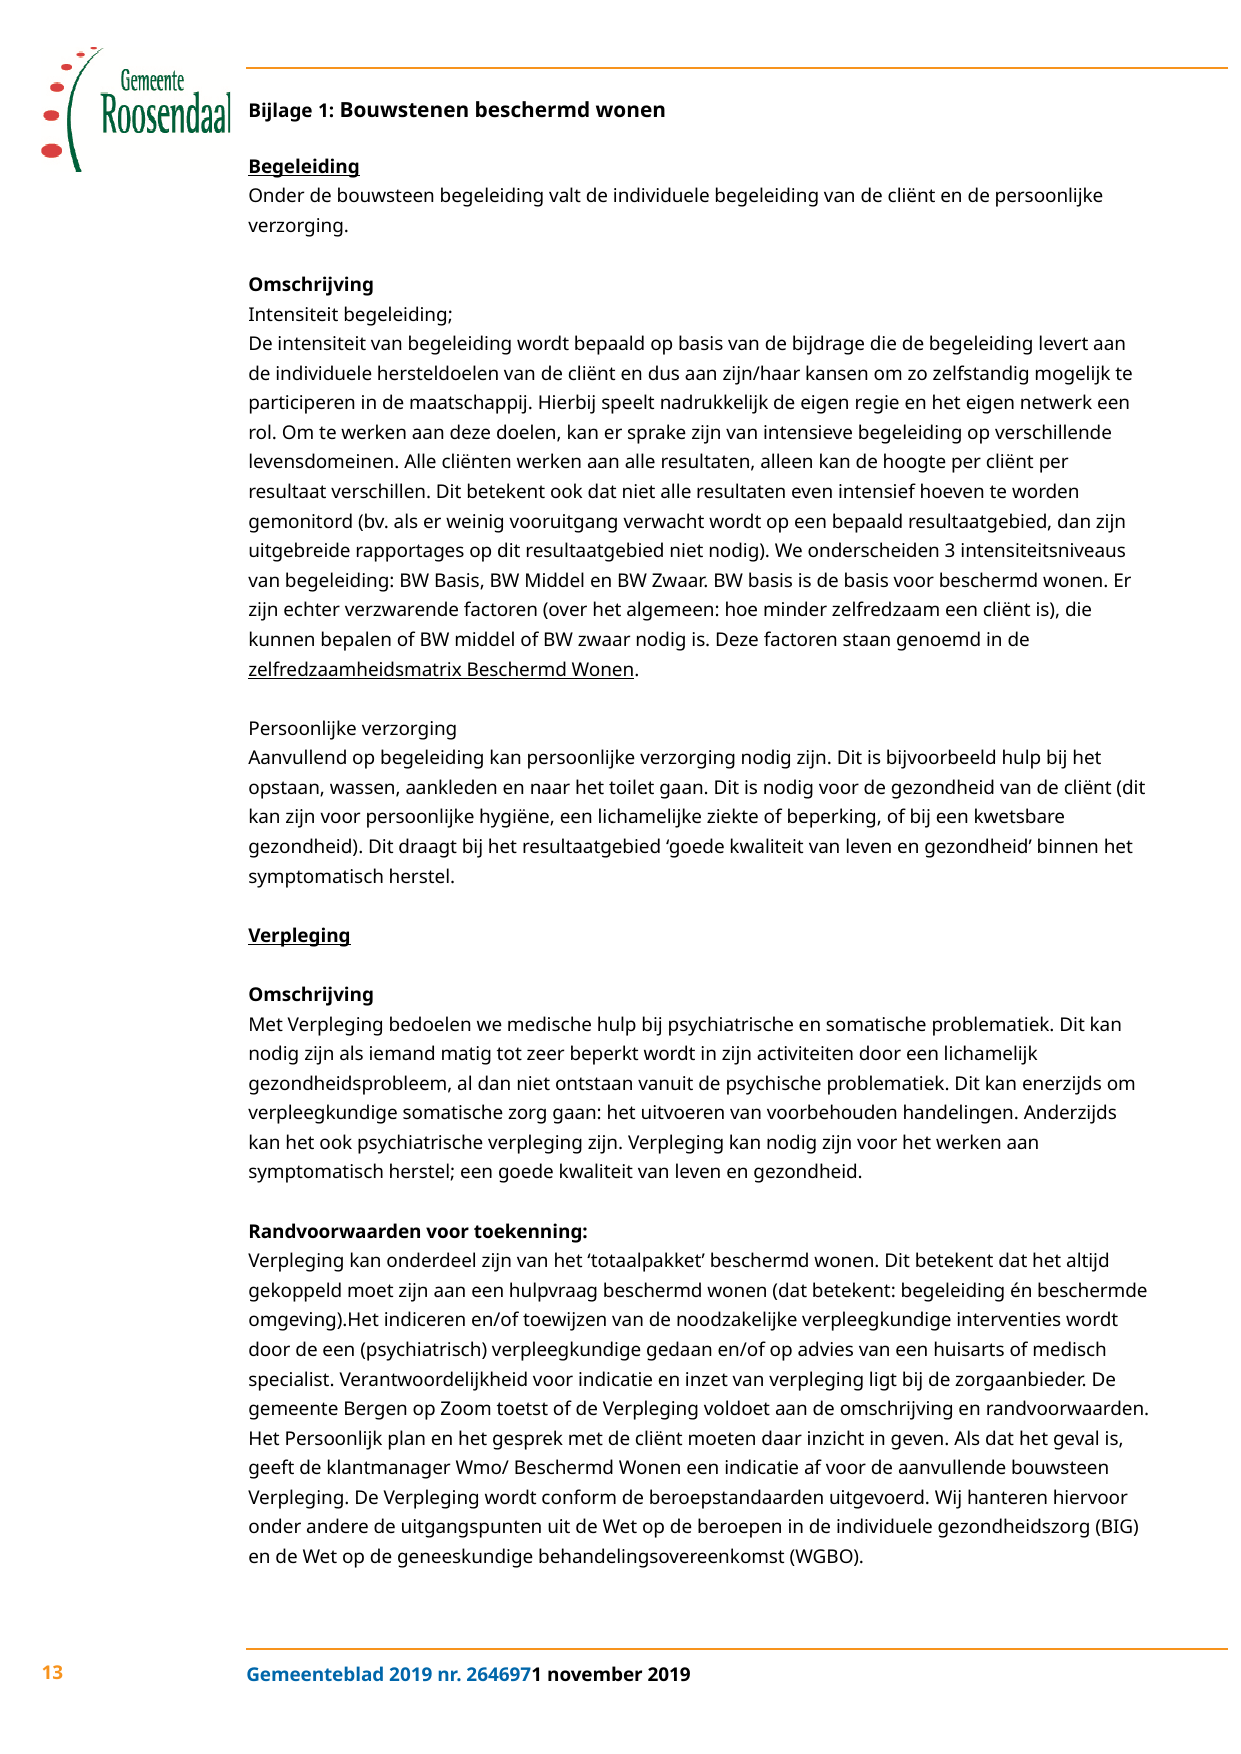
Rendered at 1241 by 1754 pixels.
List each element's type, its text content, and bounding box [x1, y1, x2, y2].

text Begeleiding [248, 153, 1152, 179]
text Met Verpleging bedoelen we medische hulp bij psychiatrische en somatische problematiek. Dit kan nodig zijn als iemand matig tot zeer beperkt wordt in zijn activiteiten door een lichamelijk gezondheidsprobleem, al dan niet ontstaan vanuit de psychische problematiek. Dit kan enerzijds om verpleegkundige somatische zorg gaan: het uitvoeren van voorbehouden handelingen. Anderzijds kan het ook psychiatrische verpleging zijn. Verpleging kan nodig zijn voor het werken aan symptomatisch herstel; een goede kwaliteit van leven en gezondheid. [248, 1011, 1152, 1184]
picture [41, 47, 231, 172]
text Omschrijving [248, 981, 1152, 1007]
text Persoonlijke verzorging [248, 715, 1152, 741]
text Aanvullend op begeleiding kan persoonlijke verzorging nodig zijn. Dit is bijvoorbeeld hulp bij het opstaan, wassen, aankleden en naar het toilet gaan. Dit is nodig voor de gezondheid van de cliënt (dit kan zijn voor persoonlijke hygiëne, een lichamelijke ziekte of beperking, of bij een kwetsbare gezondheid). Dit draagt bij het resultaatgebied ‘goede kwaliteit van leven en gezondheid’ binnen het symptomatisch herstel. [248, 744, 1152, 889]
text Verpleging [248, 922, 1152, 948]
text Intensiteit begeleiding; [248, 301, 1152, 327]
text Verpleging kan onderdeel zijn van het ‘totaalpakket’ beschermd wonen. Dit betekent dat het altijd gekoppeld moet zijn aan een hulpvraag beschermd wonen (dat betekent: begeleiding én beschermde omgeving).Het indiceren en/of toewijzen van de noodzakelijke verpleegkundige interventies wordt door de een (psychiatrisch) verpleegkundige gedaan en/of op advies van een huisarts of medisch specialist. Verantwoordelijkheid voor indicatie en inzet van verpleging ligt bij de zorgaanbieder. De gemeente Bergen op Zoom toetst of de Verpleging voldoet aan de omschrijving en randvoorwaarden. Het Persoonlijk plan en het gesprek met de cliënt moeten daar inzicht in geven. Als dat het geval is, geeft de klantmanager Wmo/ Beschermd Wonen een indicatie af voor de aanvullende bouwsteen Verpleging. De Verpleging wordt conform de beroepstandaarden uitgevoerd. Wij hanteren hiervoor onder andere de uitgangspunten uit de Wet op de beroepen in de individuele gezondheidszorg (BIG) en de Wet op de geneeskundige behandelingsovereenkomst (WGBO). [248, 1247, 1152, 1569]
text Randvoorwaarden voor toekenning: [248, 1218, 1152, 1244]
text Bijlage 1: Bouwstenen beschermd wonen [248, 95, 1152, 123]
text De intensiteit van begeleiding wordt bepaald op basis van de bijdrage die de begeleiding levert aan de individuele hersteldoelen van de cliënt en dus aan zijn/haar kansen om zo zelfstandig mogelijk te participeren in de maatschappij. Hierbij speelt nadrukkelijk de eigen regie en het eigen netwerk een rol. Om te werken aan deze doelen, kan er sprake zijn van intensieve begeleiding op verschillende levensdomeinen. Alle cliënten werken aan alle resultaten, alleen kan de hoogte per cliënt per resultaat verschillen. Dit betekent ook dat niet alle resultaten even intensief hoeven te worden gemonitord (bv. als er weinig vooruitgang verwacht wordt op een bepaald resultaatgebied, dan zijn uitgebreide rapportages op dit resultaatgebied niet nodig). We onderscheiden 3 intensiteitsniveaus van begeleiding: BW Basis, BW Middel en BW Zwaar. BW basis is de basis voor beschermd wonen. Er zijn echter verzwarende factoren (over het algemeen: hoe minder zelfredzaam een cliënt is), die kunnen bepalen of BW middel of BW zwaar nodig is. Deze factoren staan genoemd in de zelfredzaamheidsmatrix Beschermd Wonen. [248, 330, 1152, 682]
text Omschrijving [248, 271, 1152, 297]
text Onder de bouwsteen begeleiding valt de individuele begeleiding van de cliënt en de persoonlijke verzorging. [248, 182, 1152, 238]
